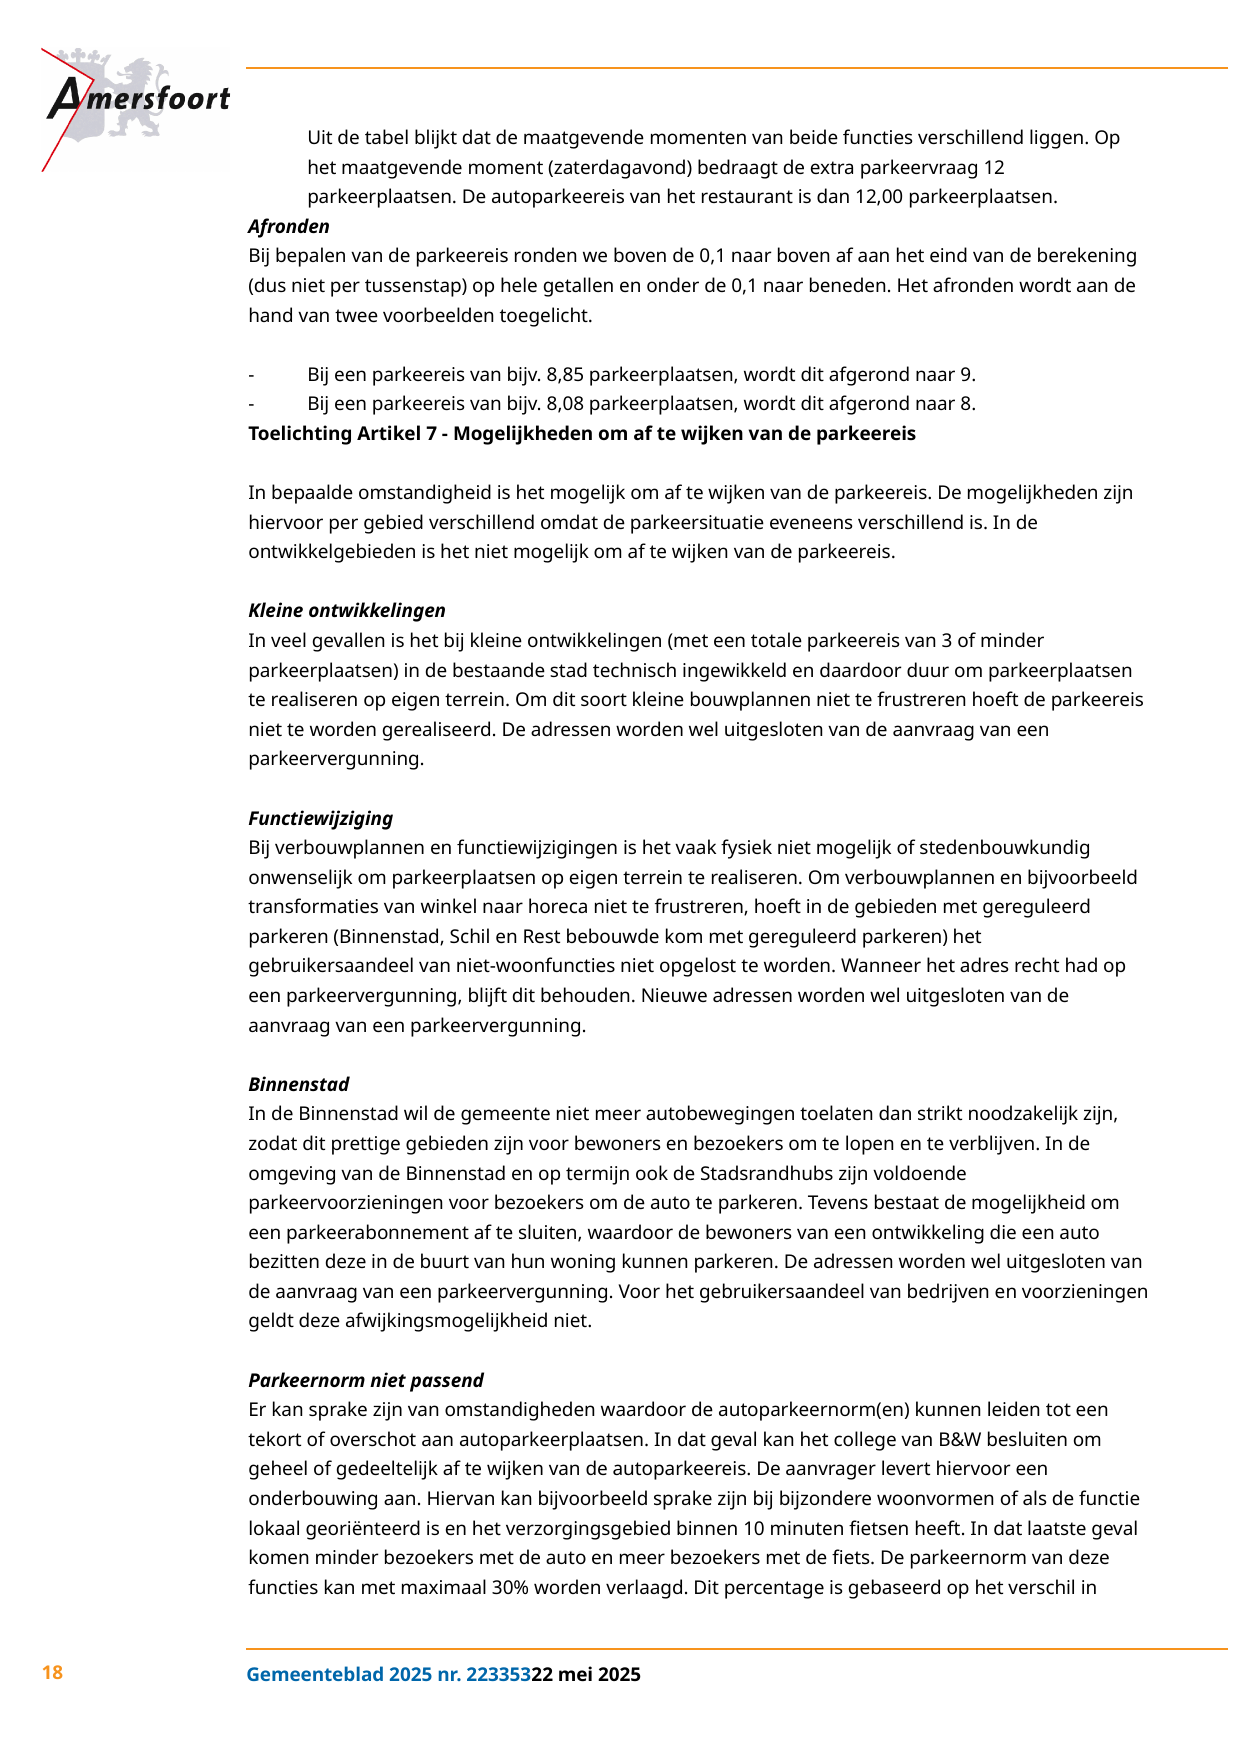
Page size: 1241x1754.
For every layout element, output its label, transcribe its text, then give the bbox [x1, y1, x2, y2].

list Bij een parkeereis van bijv. 8,85 parkeerplaatsen, wordt dit afgerond naar 9. [248, 361, 1152, 387]
text In de Binnenstad wil de gemeente niet meer autobewegingen toelaten dan strikt noodzakelijk zijn, zodat dit prettige gebieden zijn voor bewoners en bezoekers om te lopen en te verblijven. In de omgeving van de Binnenstad en op termijn ook de Stadsrandhubs zijn voldoende parkeervoorzieningen voor bezoekers om de auto te parkeren. Tevens bestaat de mogelijkheid om een parkeerabonnement af te sluiten, waardoor de bewoners van een ontwikkeling die een auto bezitten deze in de buurt van hun woning kunnen parkeren. De adressen worden wel uitgesloten van de aanvraag van een parkeervergunning. Voor het gebruikersaandeel van bedrijven en voorzieningen geldt deze afwijkingsmogelijkheid niet. [248, 1101, 1152, 1333]
picture [41, 47, 231, 172]
text Toelichting Artikel 7 - Mogelijkheden om af te wijken van de parkeereis [248, 420, 1152, 446]
list Uit de tabel blijkt dat de maatgevende momenten van beide functies verschillend liggen. Op het maatgevende moment (zaterdagavond) bedraagt de extra parkeervraag 12 parkeerplaatsen. De autoparkeereis van het restaurant is dan 12,00 parkeerplaatsen. [248, 124, 1152, 209]
text In bepaalde omstandigheid is het mogelijk om af te wijken van de parkeereis. De mogelijkheden zijn hiervoor per gebied verschillend omdat de parkeersituatie eveneens verschillend is. In de ontwikkelgebieden is het niet mogelijk om af te wijken van de parkeereis. [248, 479, 1152, 564]
text Kleine ontwikkelingen [248, 598, 1152, 623]
text Bij verbouwplannen en functiewijzigingen is het vaak fysiek niet mogelijk of stedenbouwkundig onwenselijk om parkeerplaatsen op eigen terrein te realiseren. Om verbouwplannen en bijvoorbeeld transformaties van winkel naar horeca niet te frustreren, hoeft in de gebieden met gereguleerd parkeren (Binnenstad, Schil en Rest bebouwde kom met gereguleerd parkeren) het gebruikersaandeel van niet-woonfuncties niet opgelost te worden. Wanneer het adres recht had op een parkeervergunning, blijft dit behouden. Nieuwe adressen worden wel uitgesloten van de aanvraag van een parkeervergunning. [248, 834, 1152, 1038]
list Bij een parkeereis van bijv. 8,08 parkeerplaatsen, wordt dit afgerond naar 8. [248, 391, 1152, 416]
text Binnenstad [248, 1071, 1152, 1097]
text In veel gevallen is het bij kleine ontwikkelingen (met een totale parkeereis van 3 of minder parkeerplaatsen) in de bestaande stad technisch ingewikkeld en daardoor duur om parkeerplaatsen te realiseren op eigen terrein. Om dit soort kleine bouwplannen niet te frustreren hoeft de parkeereis niet te worden gerealiseerd. De adressen worden wel uitgesloten van de aanvraag van een parkeervergunning. [248, 627, 1152, 771]
text Bij bepalen van de parkeereis ronden we boven de 0,1 naar boven af aan het eind van de berekening (dus niet per tussenstap) op hele getallen en onder de 0,1 naar beneden. Het afronden wordt aan de hand van twee voorbeelden toegelicht. [248, 243, 1152, 328]
text Functiewijziging [248, 805, 1152, 831]
text Er kan sprake zijn van omstandigheden waardoor de autoparkeernorm(en) kunnen leiden tot een tekort of overschot aan autoparkeerplaatsen. In dat geval kan het college van B&W besluiten om geheel of gedeeltelijk af te wijken van de autoparkeereis. De aanvrager levert hiervoor een onderbouwing aan. Hiervan kan bijvoorbeeld sprake zijn bij bijzondere woonvormen of als de functie lokaal georiënteerd is en het verzorgingsgebied binnen 10 minuten fietsen heeft. In dat laatste geval komen minder bezoekers met de auto en meer bezoekers met de fiets. De parkeernorm van deze functies kan met maximaal 30% worden verlaagd. Dit percentage is gebaseerd op het verschil in [248, 1396, 1152, 1600]
text Parkeernorm niet passend [248, 1367, 1152, 1393]
text Afronden [248, 213, 1152, 239]
